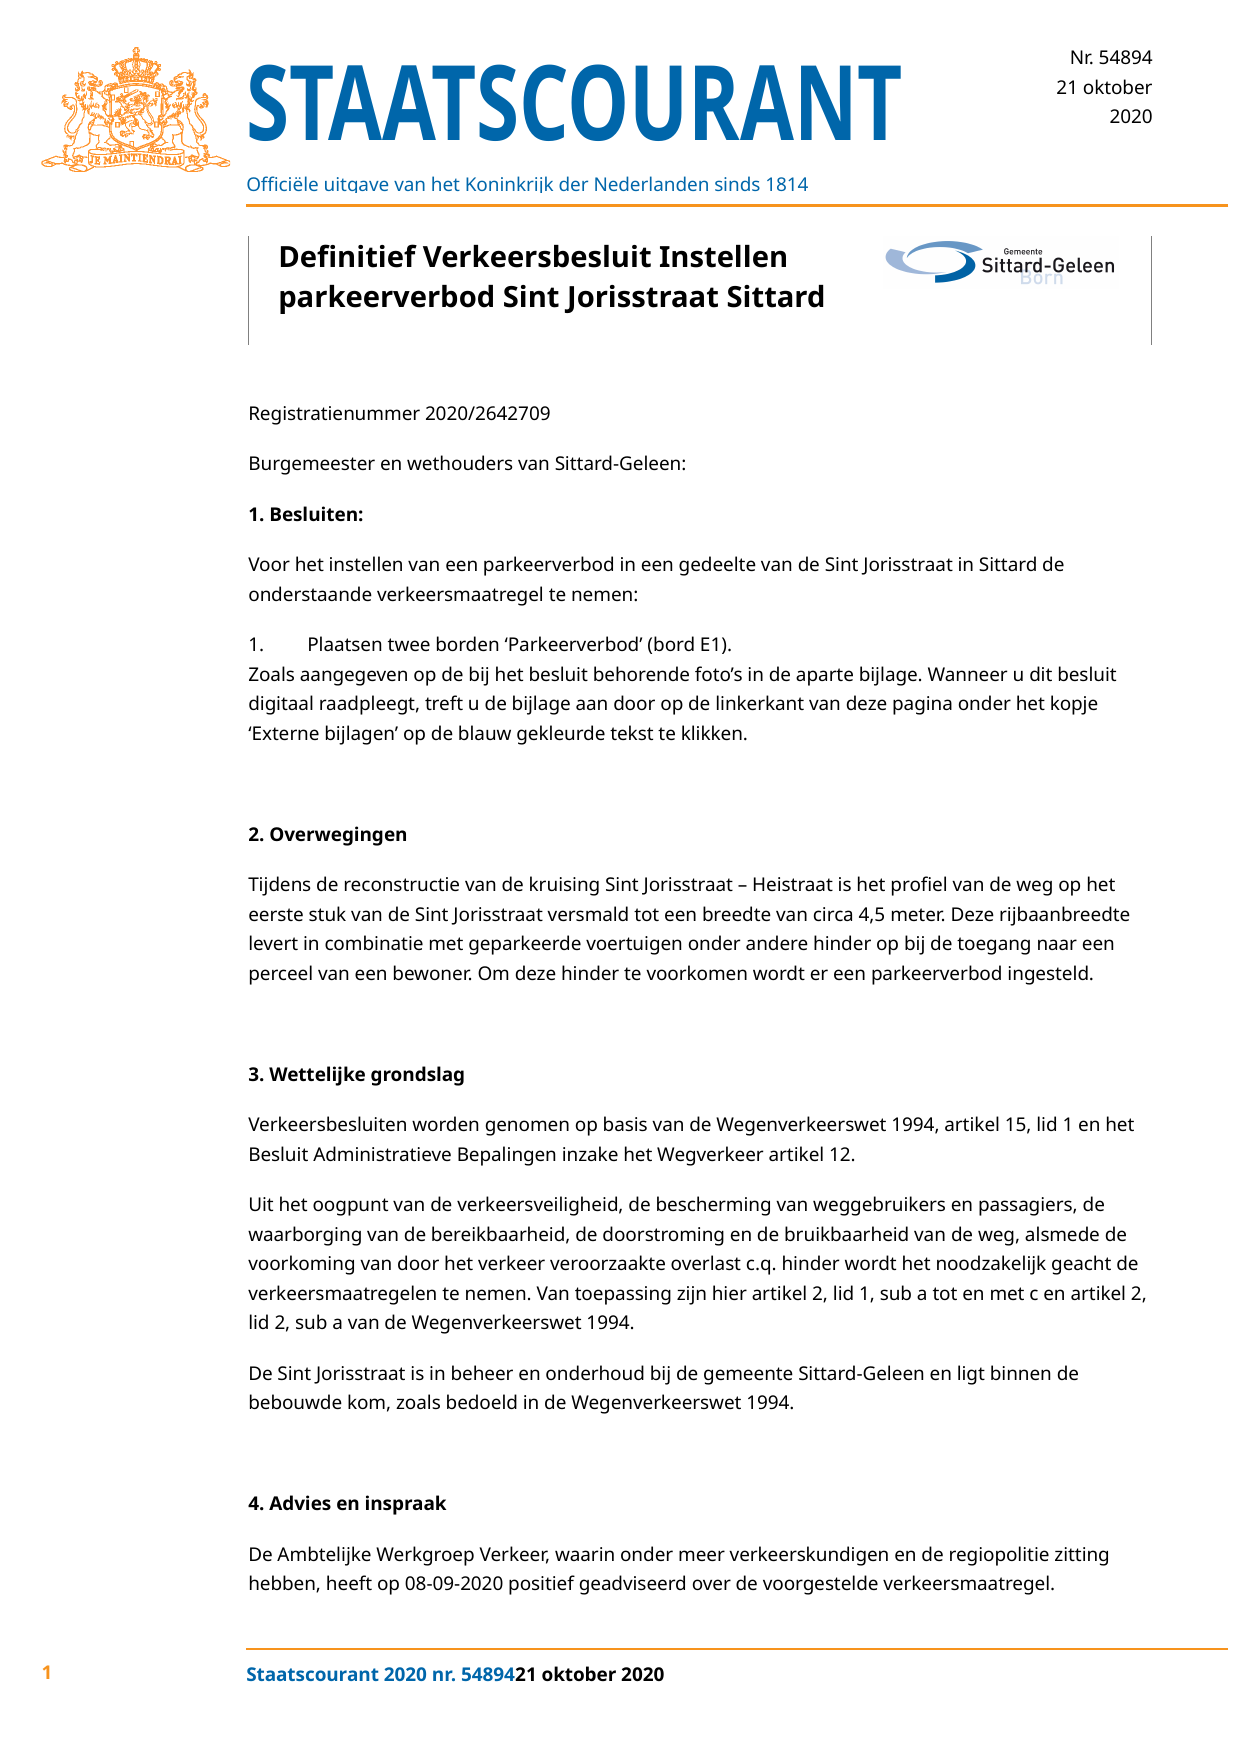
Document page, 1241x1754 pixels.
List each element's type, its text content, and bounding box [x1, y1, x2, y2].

table_header Definitief Verkeersbesluit Instellen parkeerverbod Sint Jorisstraat Sittard [249, 236, 850, 345]
list Plaatsen twee borden ‘Parkeerverbod’ (bord E1). [248, 631, 1152, 657]
text 2. Overwegingen [248, 821, 1152, 847]
picture [882, 236, 1119, 289]
text Verkeersbesluiten worden genomen op basis van de Wegenverkeerswet 1994, artikel 15, lid 1 en het Besluit Administratieve Bepalingen inzake het Wegverkeer artikel 12. [248, 1111, 1152, 1167]
text De Sint Jorisstraat is in beheer en onderhoud bij de gemeente Sittard-Geleen en ligt binnen de bebouwde kom, zoals bedoeld in de Wegenverkeerswet 1994. [248, 1360, 1152, 1415]
text Zoals aangegeven op de bij het besluit behorende foto’s in de aparte bijlage. Wanneer u dit besluit digitaal raadpleegt, treft u de bijlage aan door op de linkerkant van deze pagina onder het kopje ‘Externe bijlagen’ op de blauw gekleurde tekst te klikken. [248, 661, 1152, 746]
text Voor het instellen van een parkeerverbod in een gedeelte van de Sint Jorisstraat in Sittard de onderstaande verkeersmaatregel te nemen: [248, 551, 1152, 607]
text 4. Advies en inspraak [248, 1490, 1152, 1516]
text 3. Wettelijke grondslag [248, 1061, 1152, 1087]
text De Ambtelijke Werkgroep Verkeer, waarin onder meer verkeerskundigen en de regiopolitie zitting hebben, heeft op 08-09-2020 positief geadviseerd over de voorgestelde verkeersmaatregel. [248, 1541, 1152, 1596]
text Registratienummer 2020/2642709 [248, 400, 1152, 426]
text Uit het oogpunt van de verkeersveiligheid, de bescherming van weggebruikers en passagiers, de waarborging van de bereikbaarheid, de doorstroming en de bruikbaarheid van de weg, alsmede de voorkoming van door het verkeer veroorzaakte overlast c.q. hinder wordt het noodzakelijk geacht de verkeersmaatregelen te nemen. Van toepassing zijn hier artikel 2, lid 1, sub a tot en met c en artikel 2, lid 2, sub a van de Wegenverkeerswet 1994. [248, 1191, 1152, 1335]
picture [41, 47, 231, 172]
text Tijdens de reconstructie van de kruising Sint Jorisstraat – Heistraat is het profiel van de weg op het eerste stuk van de Sint Jorisstraat versmald tot een breedte van circa 4,5 meter. Deze rijbaanbreedte levert in combinatie met geparkeerde voertuigen onder andere hinder op bij de toegang naar een perceel van een bewoner. Om deze hinder te voorkomen wordt er een parkeerverbod ingesteld. [248, 871, 1152, 986]
text Burgemeester en wethouders van Sittard-Geleen: [248, 450, 1152, 476]
table_header [850, 236, 1151, 345]
text 1. Besluiten: [248, 501, 1152, 527]
